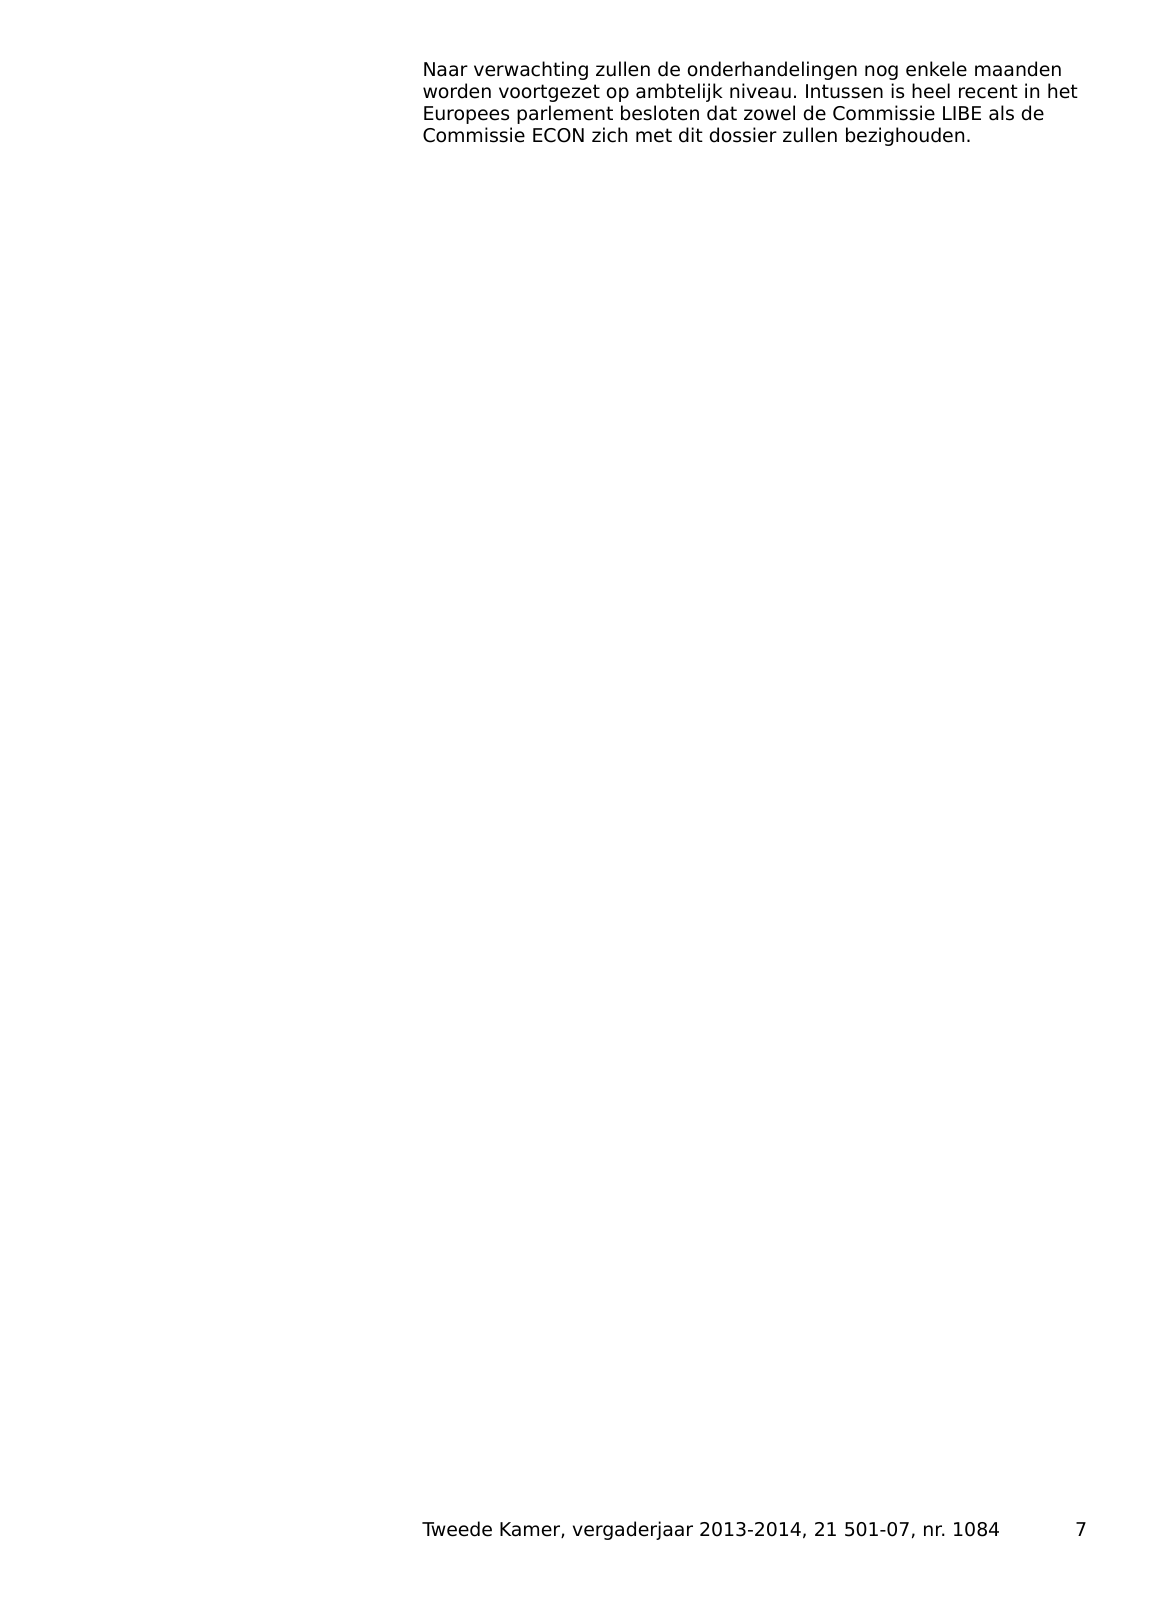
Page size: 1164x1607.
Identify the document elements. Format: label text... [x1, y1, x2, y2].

text Naar verwachting zullen de onderhandelingen nog enkele maanden worden voortgezet op ambtelijk niveau. Intussen is heel recent in het Europees parlement besloten dat zowel de Commissie LIBE als de Commissie ECON zich met dit dossier zullen bezighouden. [422, 59, 1087, 147]
